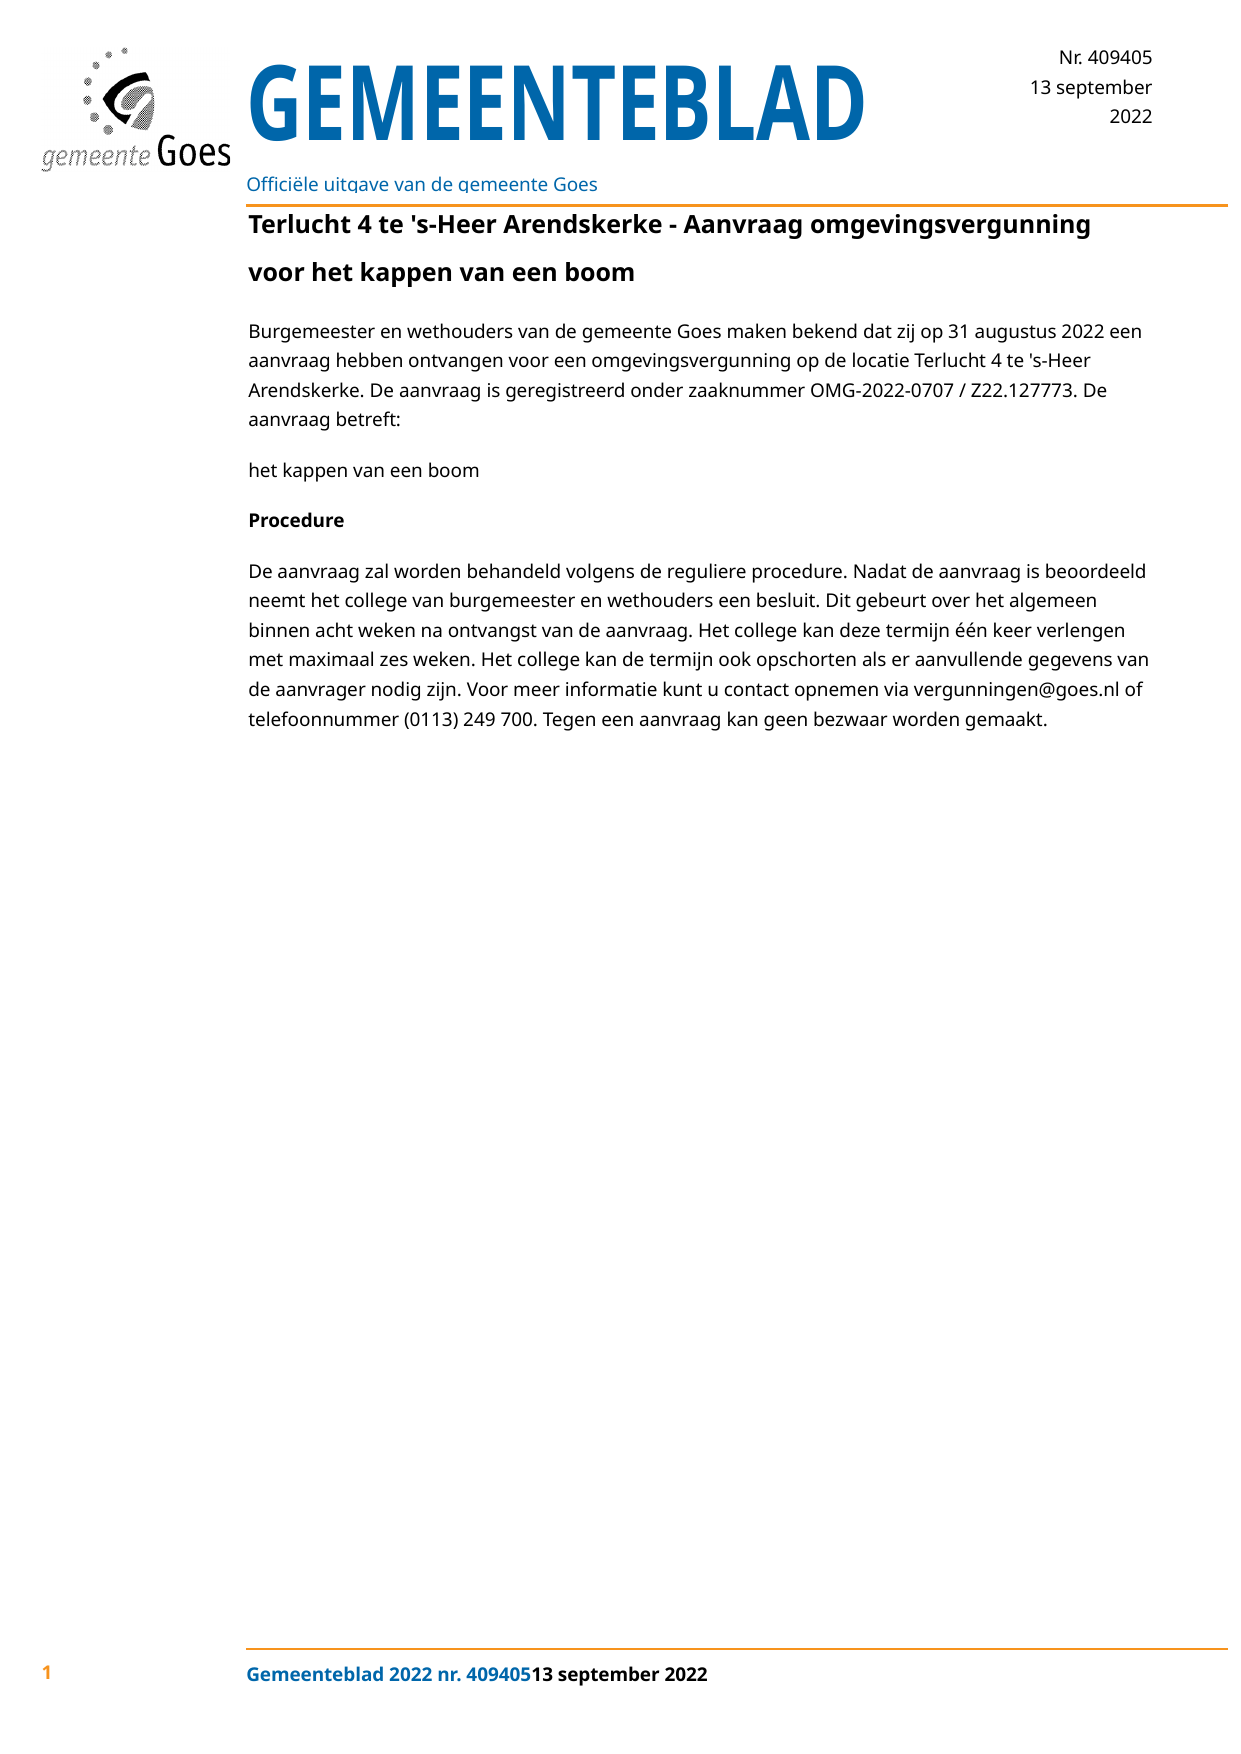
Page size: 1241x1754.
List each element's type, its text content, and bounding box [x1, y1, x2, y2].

text het kappen van een boom [248, 457, 1152, 483]
text Terlucht 4 te 's-Heer Arendskerke - Aanvraag omgevingsvergunning voor het kappen van een boom [248, 207, 1152, 288]
text Procedure [248, 507, 1152, 533]
text De aanvraag zal worden behandeld volgens de reguliere procedure. Nadat de aanvraag is beoordeeld neemt het college van burgemeester en wethouders een besluit. Dit gebeurt over het algemeen binnen acht weken na ontvangst van de aanvraag. Het college kan deze termijn één keer verlengen met maximaal zes weken. Het college kan de termijn ook opschorten als er aanvullende gegevens van de aanvrager nodig zijn. Voor meer informatie kunt u contact opnemen via vergunningen@goes.nl of telefoonnummer (0113) 249 700. Tegen een aanvraag kan geen bezwaar worden gemaakt. [248, 558, 1152, 732]
text Burgemeester en wethouders van de gemeente Goes maken bekend dat zij op 31 augustus 2022 een aanvraag hebben ontvangen voor een omgevingsvergunning op de locatie Terlucht 4 te 's-Heer Arendskerke. De aanvraag is geregistreerd onder zaaknummer OMG-2022-0707 / Z22.127773. De aanvraag betreft: [248, 318, 1152, 432]
picture [41, 47, 231, 172]
